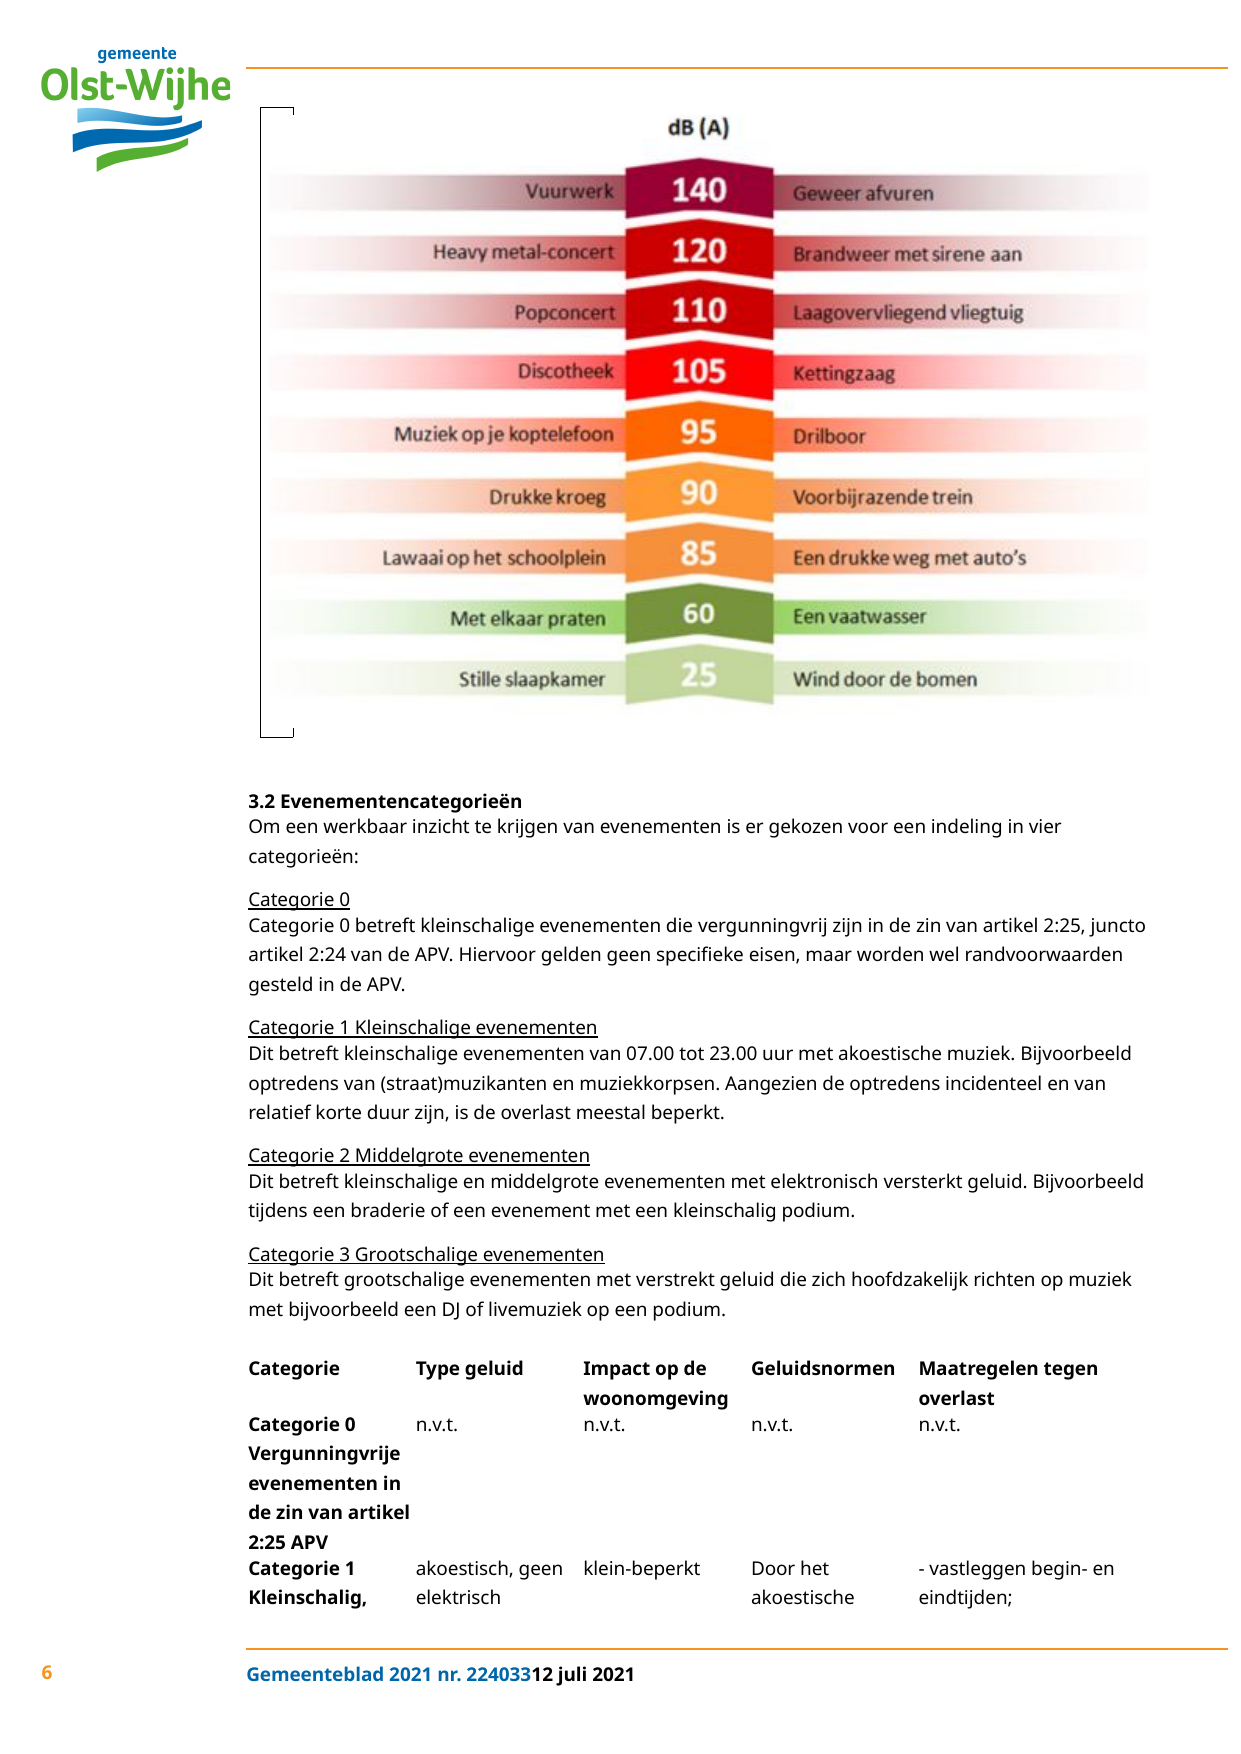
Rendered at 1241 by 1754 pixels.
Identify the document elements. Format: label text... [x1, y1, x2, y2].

text Om een werkbaar inzicht te krijgen van evenementen is er gekozen voor een indeling in vier categorieën: [248, 814, 1152, 869]
picture [268, 115, 1149, 728]
table_cell n.v.t. [416, 1411, 583, 1555]
table_cell Categorie 0 Vergunningvrije evenementen in de zin van artikel 2:25 APV [248, 1411, 416, 1555]
text Categorie 1 Kleinschalige evenementen [248, 1014, 1152, 1040]
table_cell akoestisch, geen elektrisch [416, 1555, 583, 1610]
text 3.2 Evenementencategorieën [248, 788, 1152, 814]
text Dit betreft kleinschalige evenementen van 07.00 tot 23.00 uur met akoestische muziek. Bijvoorbeeld optredens van (straat)muzikanten en muziekkorpsen. Aangezien de optredens incidenteel en van relatief korte duur zijn, is de overlast meestal beperkt. [248, 1040, 1152, 1125]
picture [41, 47, 231, 172]
table_cell n.v.t. [583, 1411, 751, 1555]
table_header Geluidsnormen [751, 1355, 918, 1411]
table_cell Door het akoestische [751, 1555, 918, 1610]
table_header Maatregelen tegen overlast [918, 1355, 1152, 1411]
text Categorie 0 betreft kleinschalige evenementen die vergunningvrij zijn in de zin van artikel 2:25, juncto artikel 2:24 van de APV. Hiervoor gelden geen specifieke eisen, maar worden wel randvoorwaarden gesteld in de APV. [248, 912, 1152, 997]
table_cell klein-beperkt [583, 1555, 751, 1610]
table_cell n.v.t. [751, 1411, 918, 1555]
table_cell n.v.t. [918, 1411, 1152, 1555]
table_cell Categorie 1 Kleinschalig, [248, 1555, 416, 1610]
text Categorie 3 Grootschalige evenementen [248, 1241, 1152, 1267]
text Categorie 2 Middelgrote evenementen [248, 1142, 1152, 1168]
text Dit betreft grootschalige evenementen met verstrekt geluid die zich hoofdzakelijk richten op muziek met bijvoorbeeld een DJ of livemuziek op een podium. [248, 1267, 1152, 1322]
text Dit betreft kleinschalige en middelgrote evenementen met elektronisch versterkt geluid. Bijvoorbeeld tijdens een braderie of een evenement met een kleinschalig podium. [248, 1168, 1152, 1223]
table_cell - vastleggen begin- en eindtijden; [918, 1555, 1152, 1610]
table_header Impact op de woonomgeving [583, 1355, 751, 1411]
text Categorie 0 [248, 886, 1152, 912]
table_header Type geluid [416, 1355, 583, 1411]
table_header Categorie [248, 1355, 416, 1411]
